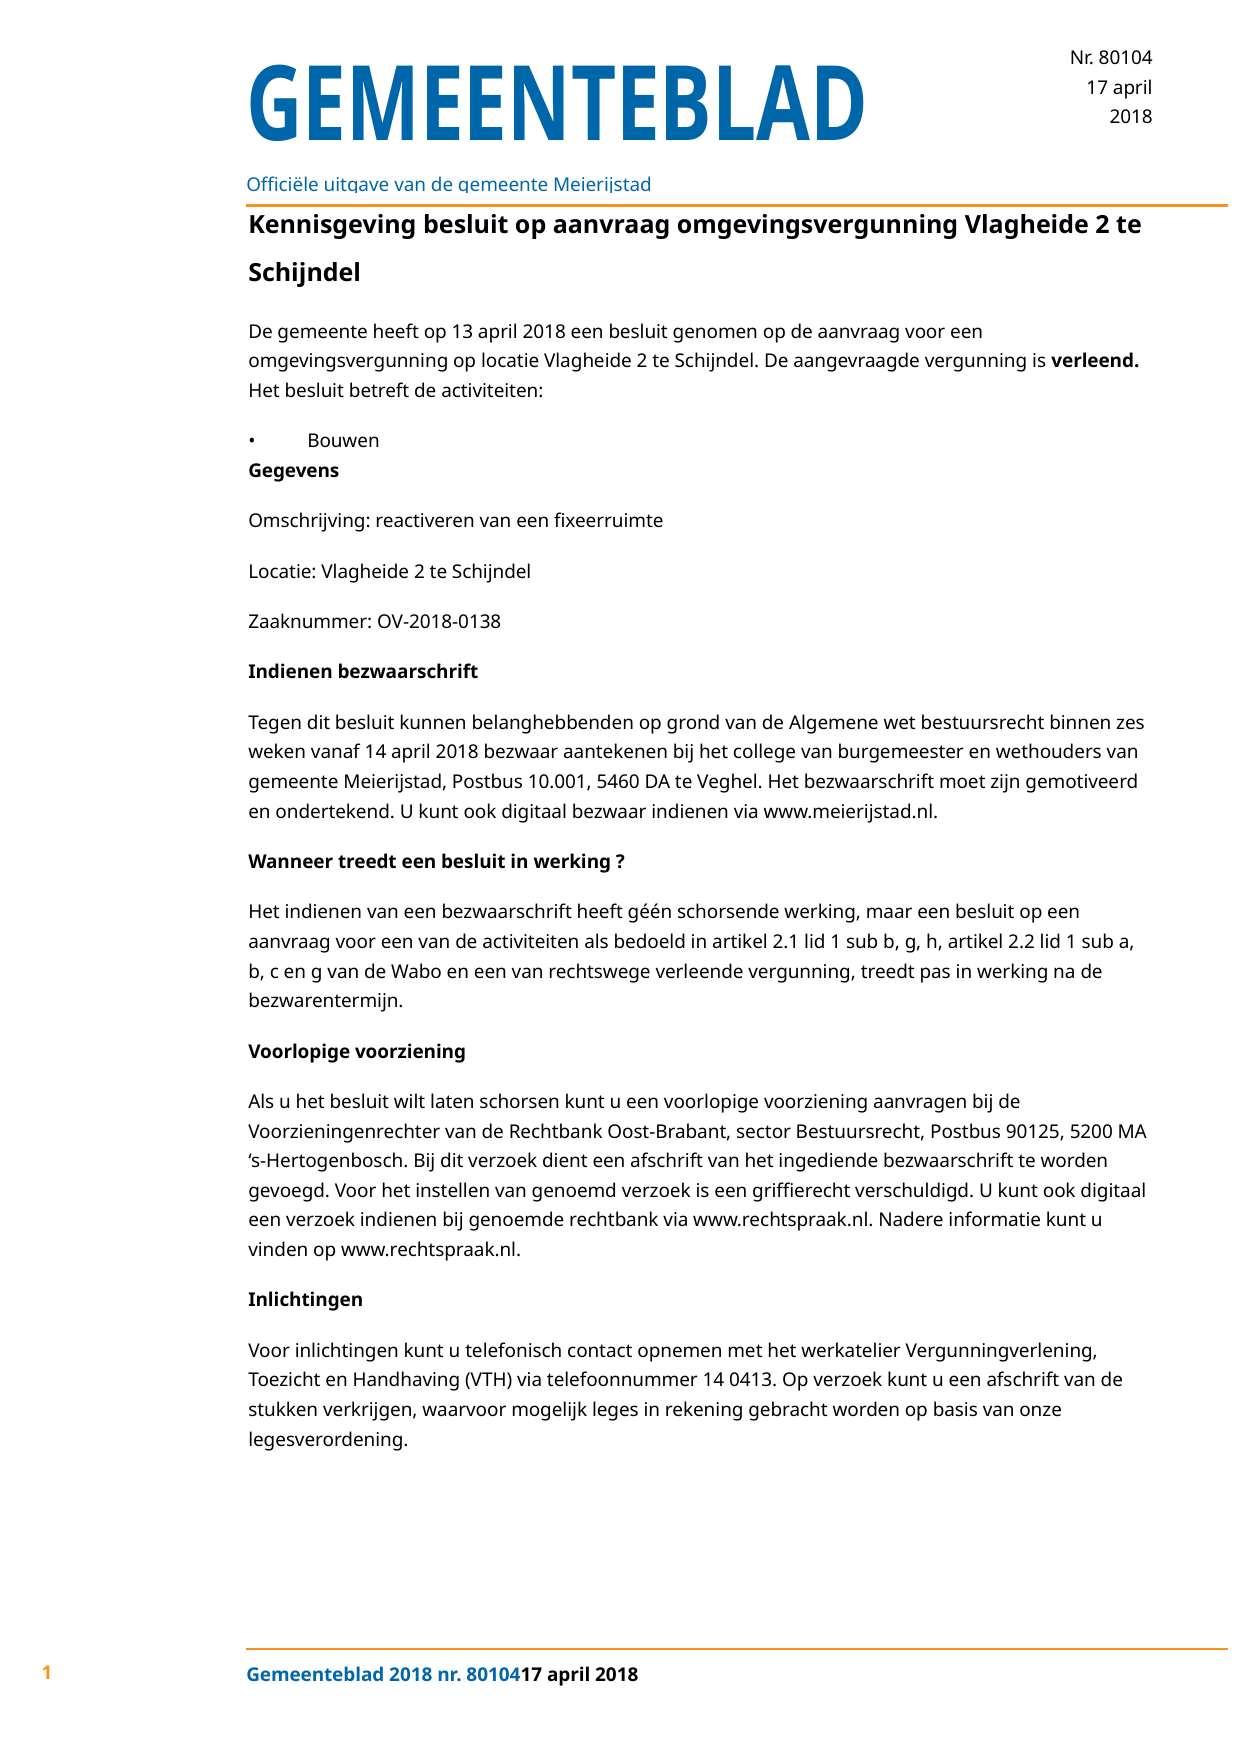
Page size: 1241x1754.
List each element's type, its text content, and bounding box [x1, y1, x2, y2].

text Kennisgeving besluit op aanvraag omgevingsvergunning Vlagheide 2 te Schijndel [248, 207, 1152, 288]
text Zaaknummer: OV-2018-0138 [248, 608, 1152, 634]
text Voorlopige voorziening [248, 1038, 1152, 1064]
text Inlichtingen [248, 1287, 1152, 1312]
text Indienen bezwaarschrift [248, 659, 1152, 684]
text Tegen dit besluit kunnen belanghebbenden op grond van de Algemene wet bestuursrecht binnen zes weken vanaf 14 april 2018 bezwaar aantekenen bij het college van burgemeester en wethouders van gemeente Meierijstad, Postbus 10.001, 5460 DA te Veghel. Het bezwaarschrift moet zijn gemotiveerd en ondertekend. U kunt ook digitaal bezwaar indienen via www.meierijstad.nl. [248, 709, 1152, 824]
text Als u het besluit wilt laten schorsen kunt u een voorlopige voorziening aanvragen bij de Voorzieningenrechter van de Rechtbank Oost-Brabant, sector Bestuursrecht, Postbus 90125, 5200 MA ‘s-Hertogenbosch. Bij dit verzoek dient een afschrift van het ingediende bezwaarschrift te worden gevoegd. Voor het instellen van genoemd verzoek is een griffierecht verschuldigd. U kunt ook digitaal een verzoek indienen bij genoemde rechtbank via www.rechtspraak.nl. Nadere informatie kunt u vinden op www.rechtspraak.nl. [248, 1088, 1152, 1262]
text Wanneer treedt een besluit in werking ? [248, 848, 1152, 874]
text Omschrijving: reactiveren van een fixeerruimte [248, 507, 1152, 533]
text Voor inlichtingen kunt u telefonisch contact opnemen met het werkatelier Vergunningverlening, Toezicht en Handhaving (VTH) via telefoonnummer 14 0413. Op verzoek kunt u een afschrift van de stukken verkrijgen, waarvoor mogelijk leges in rekening gebracht worden op basis van onze legesverordening. [248, 1337, 1152, 1452]
picture [41, 47, 231, 172]
list Bouwen [248, 427, 1152, 453]
text De gemeente heeft op 13 april 2018 een besluit genomen op de aanvraag voor een omgevingsvergunning op locatie Vlagheide 2 te Schijndel. De aangevraagde vergunning is verleend. Het besluit betreft de activiteiten: [248, 318, 1152, 403]
text Het indienen van een bezwaarschrift heeft géén schorsende werking, maar een besluit op een aanvraag voor een van de activiteiten als bedoeld in artikel 2.1 lid 1 sub b, g, h, artikel 2.2 lid 1 sub a, b, c en g van de Wabo en een van rechtswege verleende vergunning, treedt pas in werking na de bezwarentermijn. [248, 899, 1152, 1013]
text Locatie: Vlagheide 2 te Schijndel [248, 558, 1152, 584]
text Gegevens [248, 457, 1152, 483]
